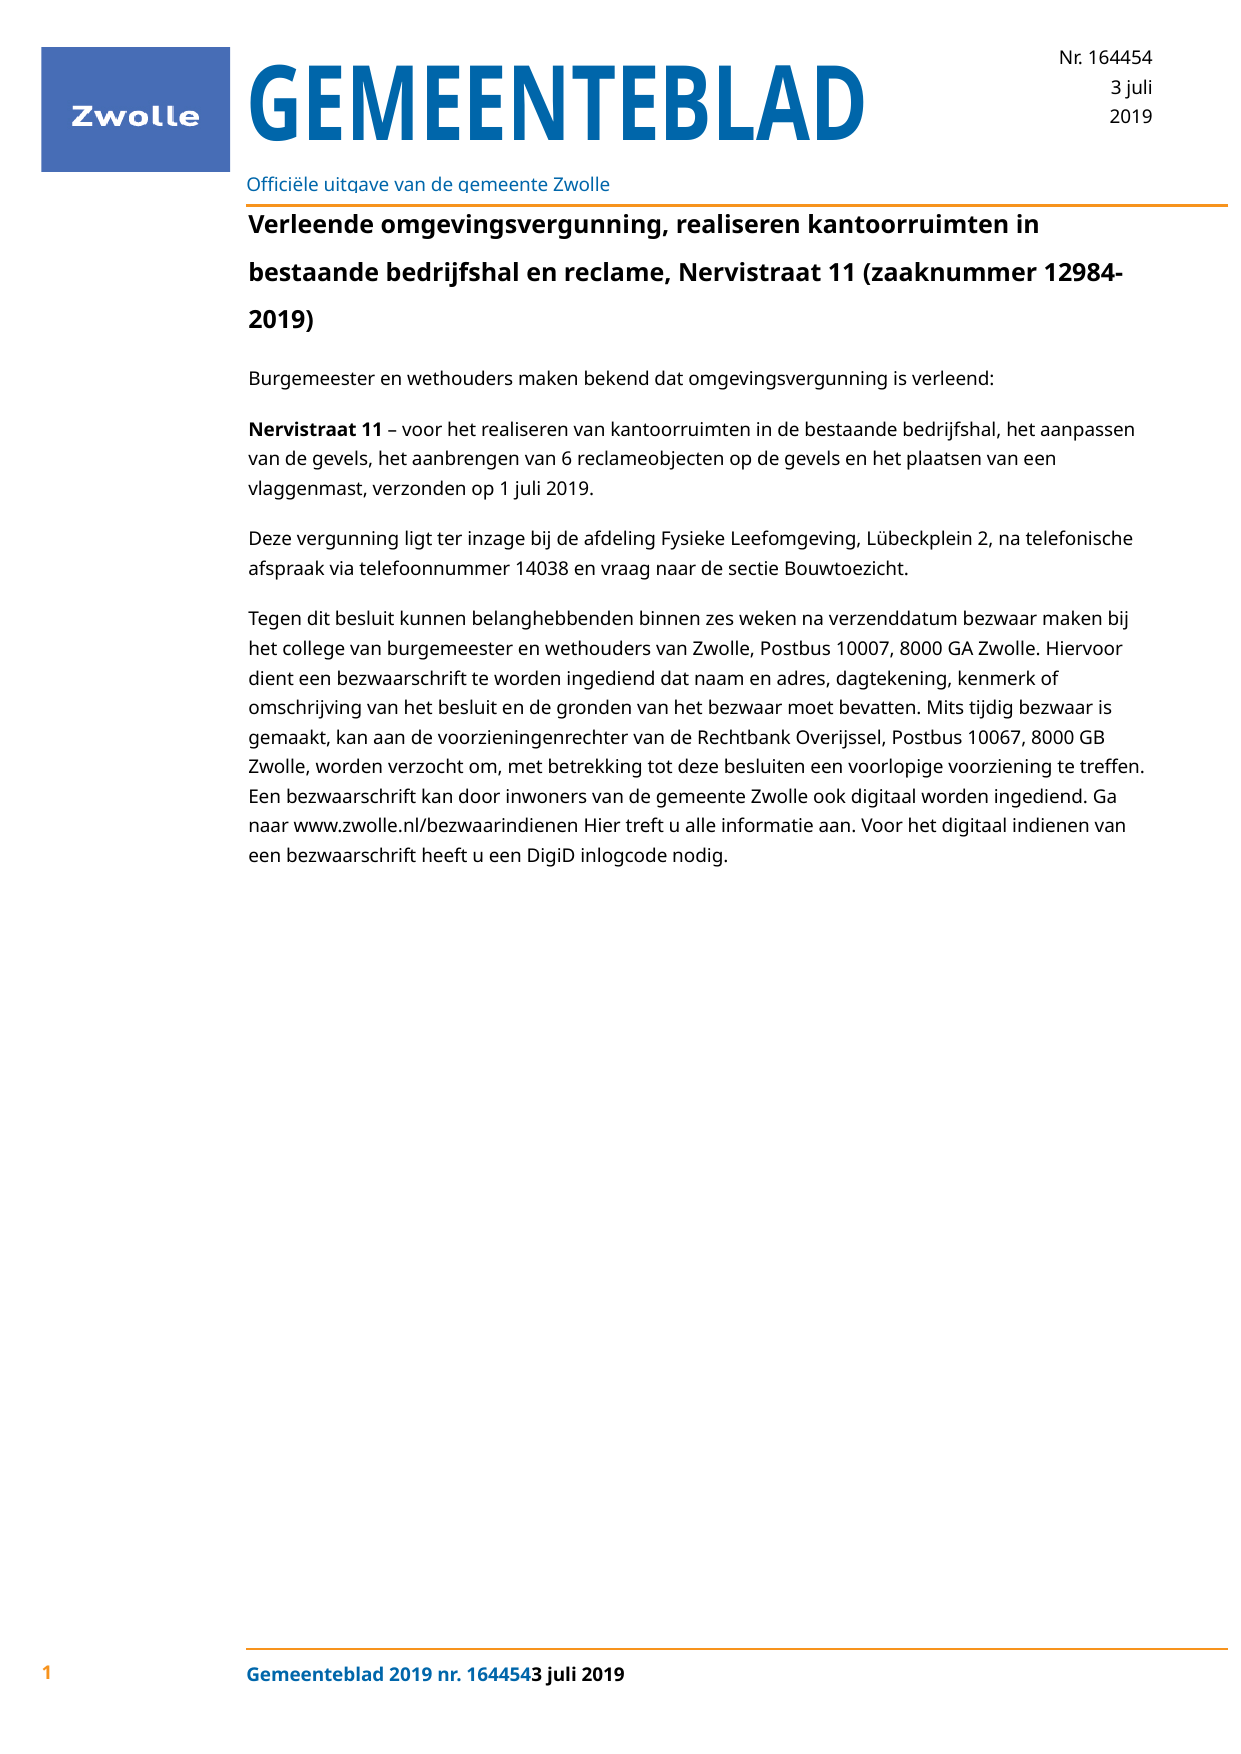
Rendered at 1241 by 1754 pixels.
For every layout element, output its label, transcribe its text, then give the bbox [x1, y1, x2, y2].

text Nervistraat 11 – voor het realiseren van kantoorruimten in de bestaande bedrijfshal, het aanpassen van de gevels, het aanbrengen van 6 reclameobjecten op de gevels en het plaatsen van een vlaggenmast, verzonden op 1 juli 2019. [248, 416, 1152, 501]
text Deze vergunning ligt ter inzage bij de afdeling Fysieke Leefomgeving, Lübeckplein 2, na telefonische afspraak via telefoonnummer 14038 en vraag naar de sectie Bouwtoezicht. [248, 526, 1152, 581]
text Verleende omgevingsvergunning, realiseren kantoorruimten in bestaande bedrijfshal en reclame, Nervistraat 11 (zaaknummer 12984-2019) [248, 207, 1152, 336]
picture [41, 47, 231, 172]
text Burgemeester en wethouders maken bekend dat omgevingsvergunning is verleend: [248, 366, 1152, 391]
text Tegen dit besluit kunnen belanghebbenden binnen zes weken na verzenddatum bezwaar maken bij het college van burgemeester en wethouders van Zwolle, Postbus 10007, 8000 GA Zwolle. Hiervoor dient een bezwaarschrift te worden ingediend dat naam en adres, dagtekening, kenmerk of omschrijving van het besluit en de gronden van het bezwaar moet bevatten. Mits tijdig bezwaar is gemaakt, kan aan de voorzieningenrechter van de Rechtbank Overijssel, Postbus 10067, 8000 GB Zwolle, worden verzocht om, met betrekking tot deze besluiten een voorlopige voorziening te treffen. Een bezwaarschrift kan door inwoners van de gemeente Zwolle ook digitaal worden ingediend. Ga naar www.zwolle.nl/bezwaarindienen Hier treft u alle informatie aan. Voor het digitaal indienen van een bezwaarschrift heeft u een DigiD inlogcode nodig. [248, 606, 1152, 868]
